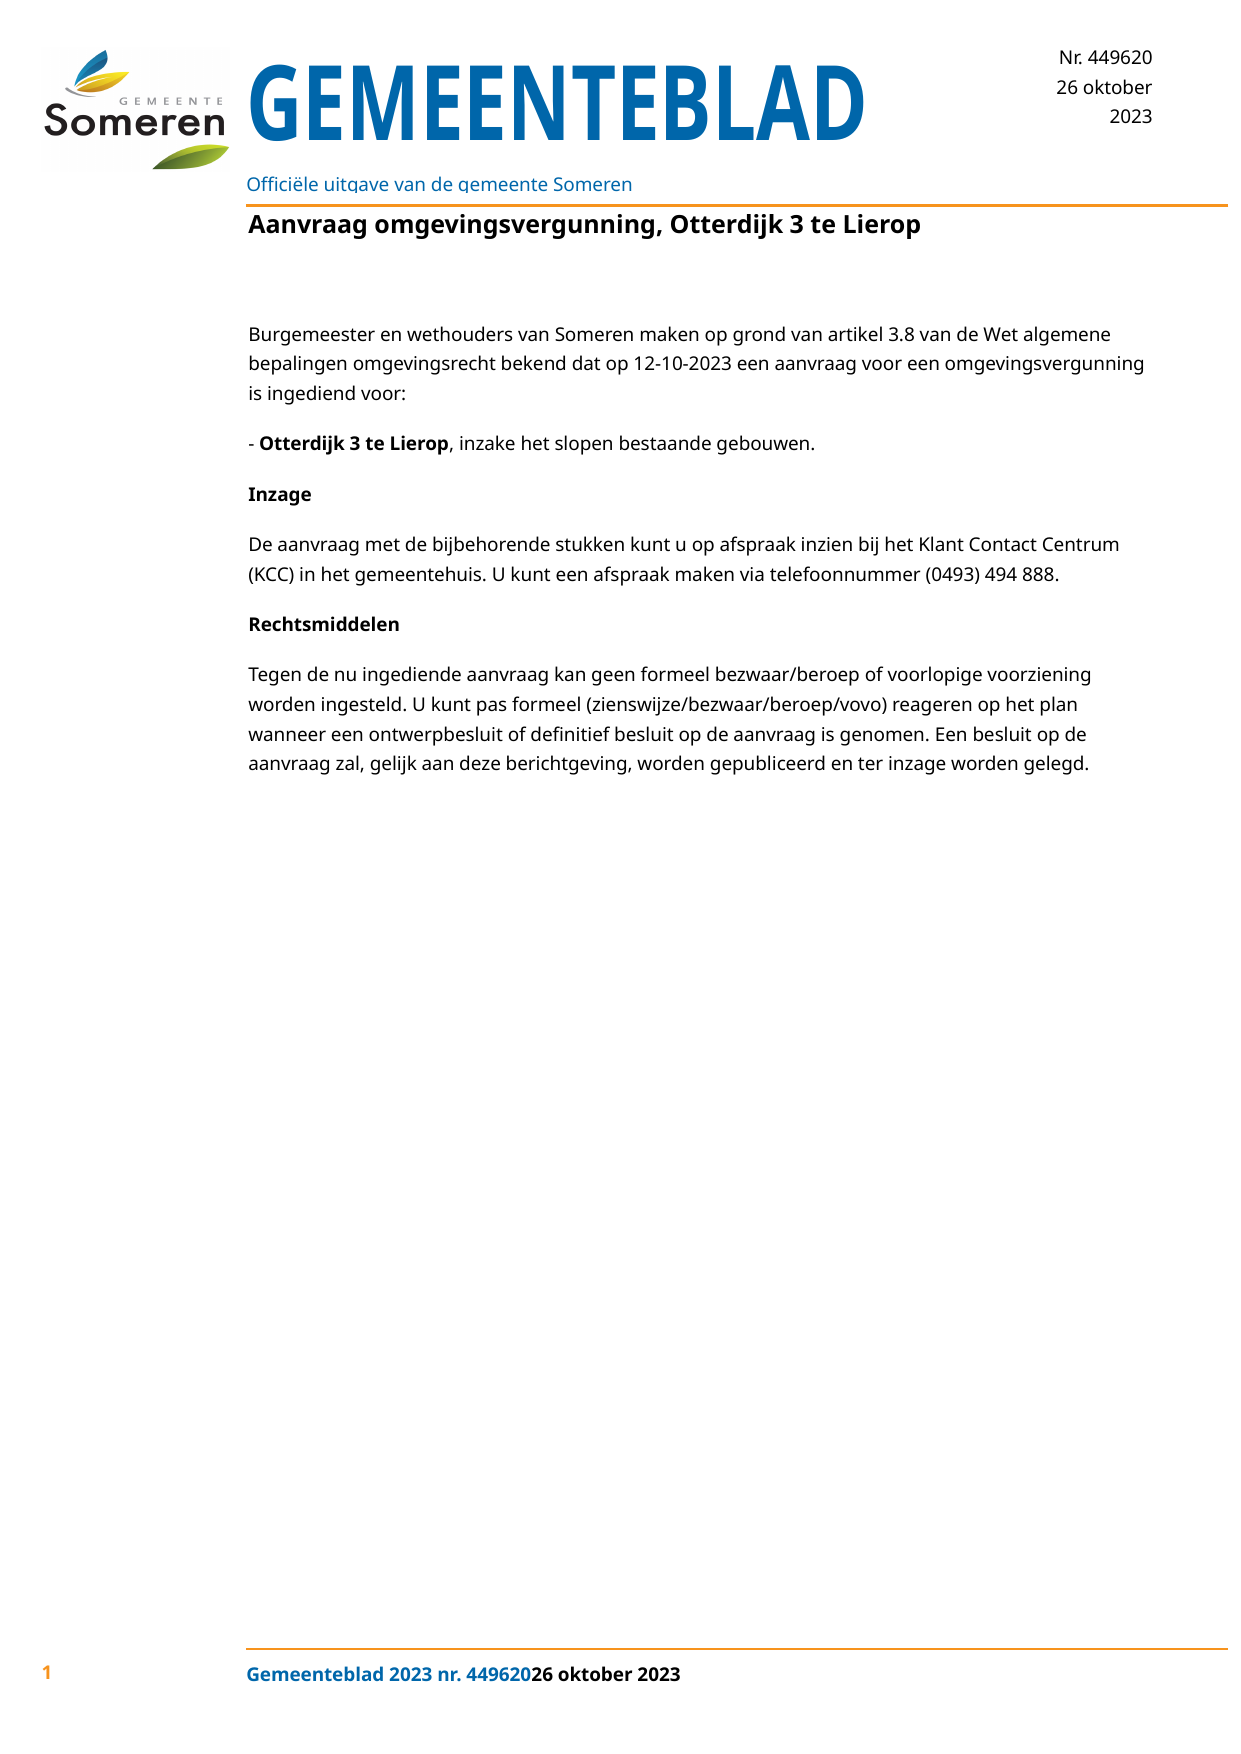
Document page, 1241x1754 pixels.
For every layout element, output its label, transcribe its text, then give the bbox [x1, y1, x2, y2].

text - Otterdijk 3 te Lierop, inzake het slopen bestaande gebouwen. [248, 430, 1152, 456]
text De aanvraag met de bijbehorende stukken kunt u op afspraak inzien bij het Klant Contact Centrum (KCC) in het gemeentehuis. U kunt een afspraak maken via telefoonnummer (0493) 494 888. [248, 531, 1152, 586]
text Aanvraag omgevingsvergunning, Otterdijk 3 te Lierop [248, 207, 1152, 241]
picture [41, 47, 231, 172]
text Rechtsmiddelen [248, 611, 1152, 637]
text Tegen de nu ingediende aanvraag kan geen formeel bezwaar/beroep of voorlopige voorziening worden ingesteld. U kunt pas formeel (zienswijze/bezwaar/beroep/vovo) reageren op het plan wanneer een ontwerpbesluit of definitief besluit op de aanvraag is genomen. Een besluit op de aanvraag zal, gelijk aan deze berichtgeving, worden gepubliceerd en ter inzage worden gelegd. [248, 662, 1152, 776]
text Inzage [248, 481, 1152, 506]
text Burgemeester en wethouders van Someren maken op grond van artikel 3.8 van de Wet algemene bepalingen omgevingsrecht bekend dat op 12-10-2023 een aanvraag voor een omgevingsvergunning is ingediend voor: [248, 321, 1152, 406]
